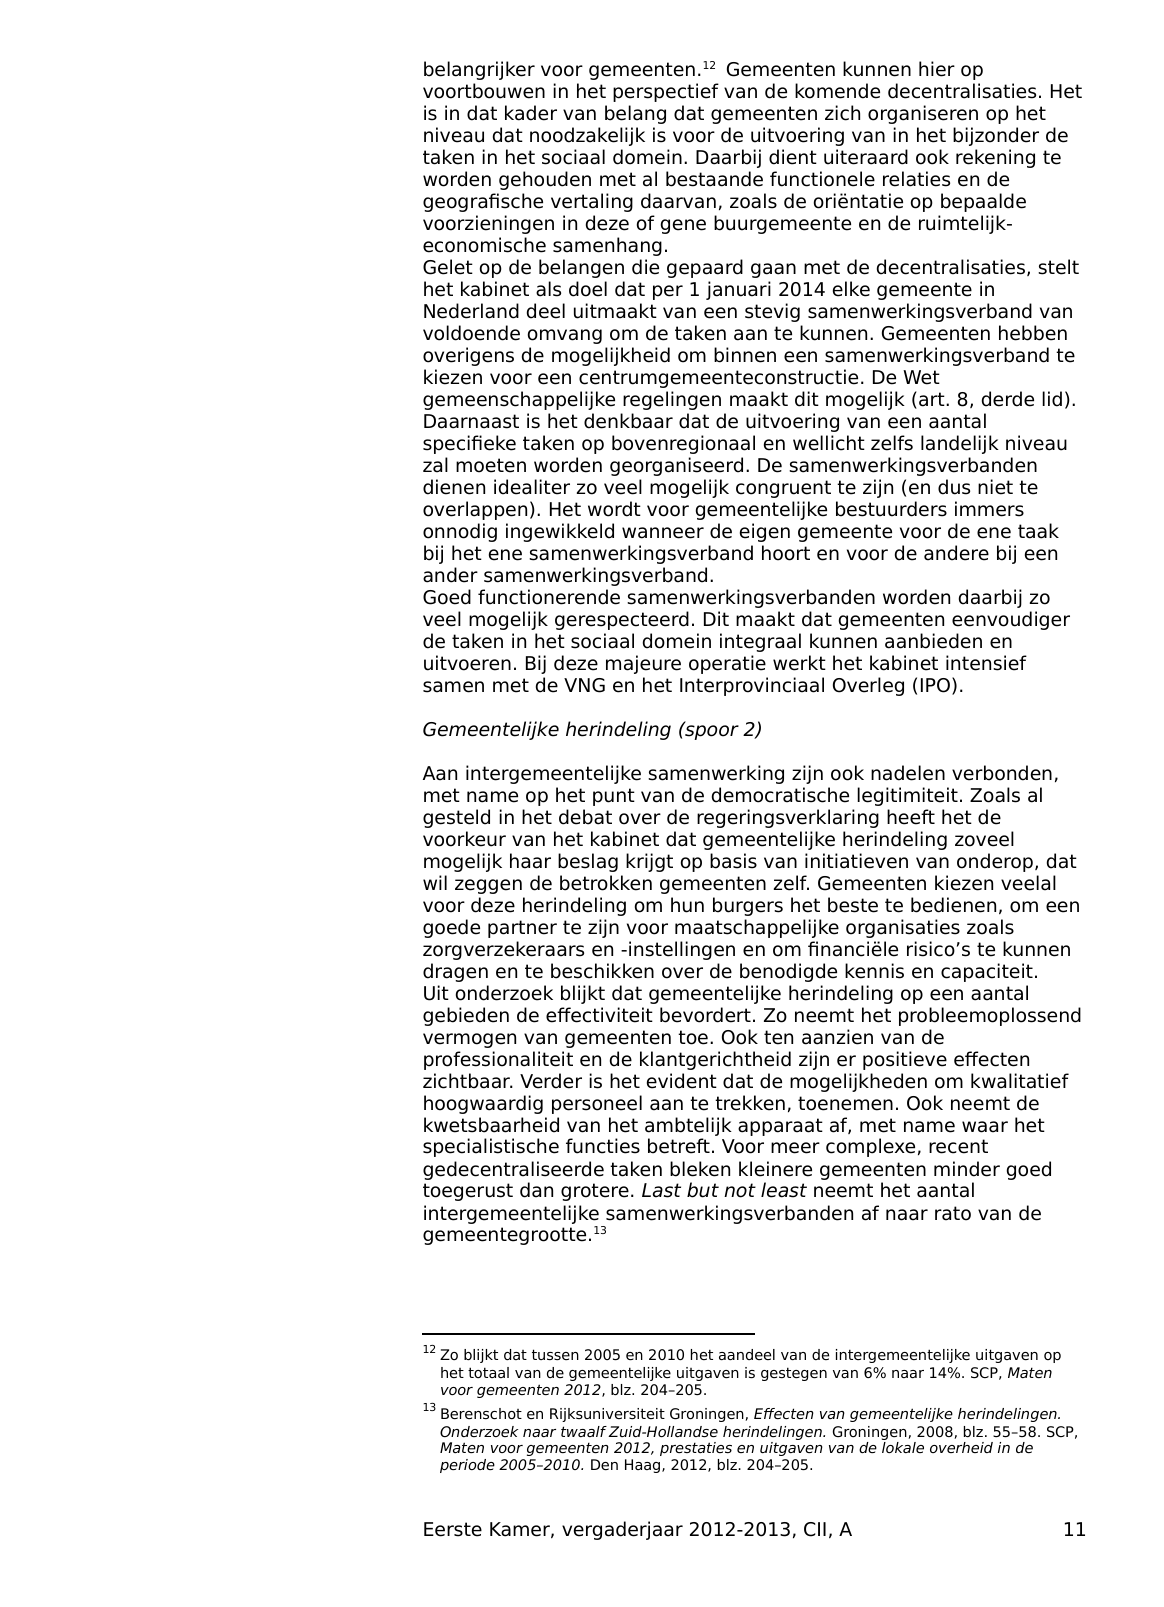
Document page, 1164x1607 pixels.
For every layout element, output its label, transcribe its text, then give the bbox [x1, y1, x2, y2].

subtitle Gemeentelijke herindeling (spoor 2) [422, 719, 1087, 741]
text Gelet op de belangen die gepaard gaan met de decentralisaties, stelt het kabinet als doel dat per 1 januari 2014 elke gemeente in Nederland deel uitmaakt van een stevig samenwerkingsverband van voldoende omvang om de taken aan te kunnen. Gemeenten hebben overigens de mogelijkheid om binnen een samenwerkingsverband te kiezen voor een centrumgemeenteconstructie. De Wet gemeenschappelijke regelingen maakt dit mogelijk (art. 8, derde lid). [422, 257, 1087, 411]
text Daarnaast is het denkbaar dat de uitvoering van een aantal specifieke taken op bovenregionaal en wellicht zelfs landelijk niveau zal moeten worden georganiseerd. De samenwerkingsverbanden dienen idealiter zo veel mogelijk congruent te zijn (en dus niet te overlappen). Het wordt voor gemeentelijke bestuurders immers onnodig ingewikkeld wanneer de eigen gemeente voor de ene taak bij het ene samenwerkingsverband hoort en voor de andere bij een ander samenwerkingsverband. [422, 411, 1087, 587]
text Berenschot en Rijksuniversiteit Groningen, Effecten van gemeentelijke herindelingen. Onderzoek naar twaalf Zuid-Hollandse herindelingen. Groningen, 2008, blz. 55–58. SCP, Maten voor gemeenten 2012, prestaties en uitgaven van de lokale overheid in de periode 2005–2010. Den Haag, 2012, blz. 204–205. [422, 1402, 1087, 1474]
text Zo blijkt dat tussen 2005 en 2010 het aandeel van de intergemeentelijke uitgaven op het totaal van de gemeentelijke uitgaven is gestegen van 6% naar 14%. SCP, Maten voor gemeenten 2012, blz. 204–205. [422, 1343, 1087, 1399]
text Aan intergemeentelijke samenwerking zijn ook nadelen verbonden, met name op het punt van de democratische legitimiteit. Zoals al gesteld in het debat over de regeringsverklaring heeft het de voorkeur van het kabinet dat gemeentelijke herindeling zoveel mogelijk haar beslag krijgt op basis van initiatieven van onderop, dat wil zeggen de betrokken gemeenten zelf. Gemeenten kiezen veelal voor deze herindeling om hun burgers het beste te bedienen, om een goede partner te zijn voor maatschappelijke organisaties zoals zorgverzekeraars en -instellingen en om financiële risico’s te kunnen dragen en te beschikken over de benodigde kennis en capaciteit. [422, 763, 1087, 983]
text belangrijker voor gemeenten. Gemeenten kunnen hier op voortbouwen in het perspectief van de komende decentralisaties. Het is in dat kader van belang dat gemeenten zich organiseren op het niveau dat noodzakelijk is voor de uitvoering van in het bijzonder de taken in het sociaal domein. Daarbij dient uiteraard ook rekening te worden gehouden met al bestaande functionele relaties en de geografische vertaling daarvan, zoals de oriëntatie op bepaalde voorzieningen in deze of gene buurgemeente en de ruimtelijk-economische samenhang. [422, 59, 1087, 257]
text Goed functionerende samenwerkingsverbanden worden daarbij zo veel mogelijk gerespecteerd. Dit maakt dat gemeenten eenvoudiger de taken in het sociaal domein integraal kunnen aanbieden en uitvoeren. Bij deze majeure operatie werkt het kabinet intensief samen met de VNG en het Interprovinciaal Overleg (IPO). [422, 587, 1087, 696]
text Uit onderzoek blijkt dat gemeentelijke herindeling op een aantal gebieden de effectiviteit bevordert. Zo neemt het probleemoplossend vermogen van gemeenten toe. Ook ten aanzien van de professionaliteit en de klantgerichtheid zijn er positieve effecten zichtbaar. Verder is het evident dat de mogelijkheden om kwalitatief hoogwaardig personeel aan te trekken, toenemen. Ook neemt de kwetsbaarheid van het ambtelijk apparaat af, met name waar het specialistische functies betreft. Voor meer complexe, recent gedecentraliseerde taken bleken kleinere gemeenten minder goed toegerust dan grotere. Last but not least neemt het aantal intergemeentelijke samenwerkingsverbanden af naar rato van de gemeentegrootte. [422, 983, 1087, 1246]
